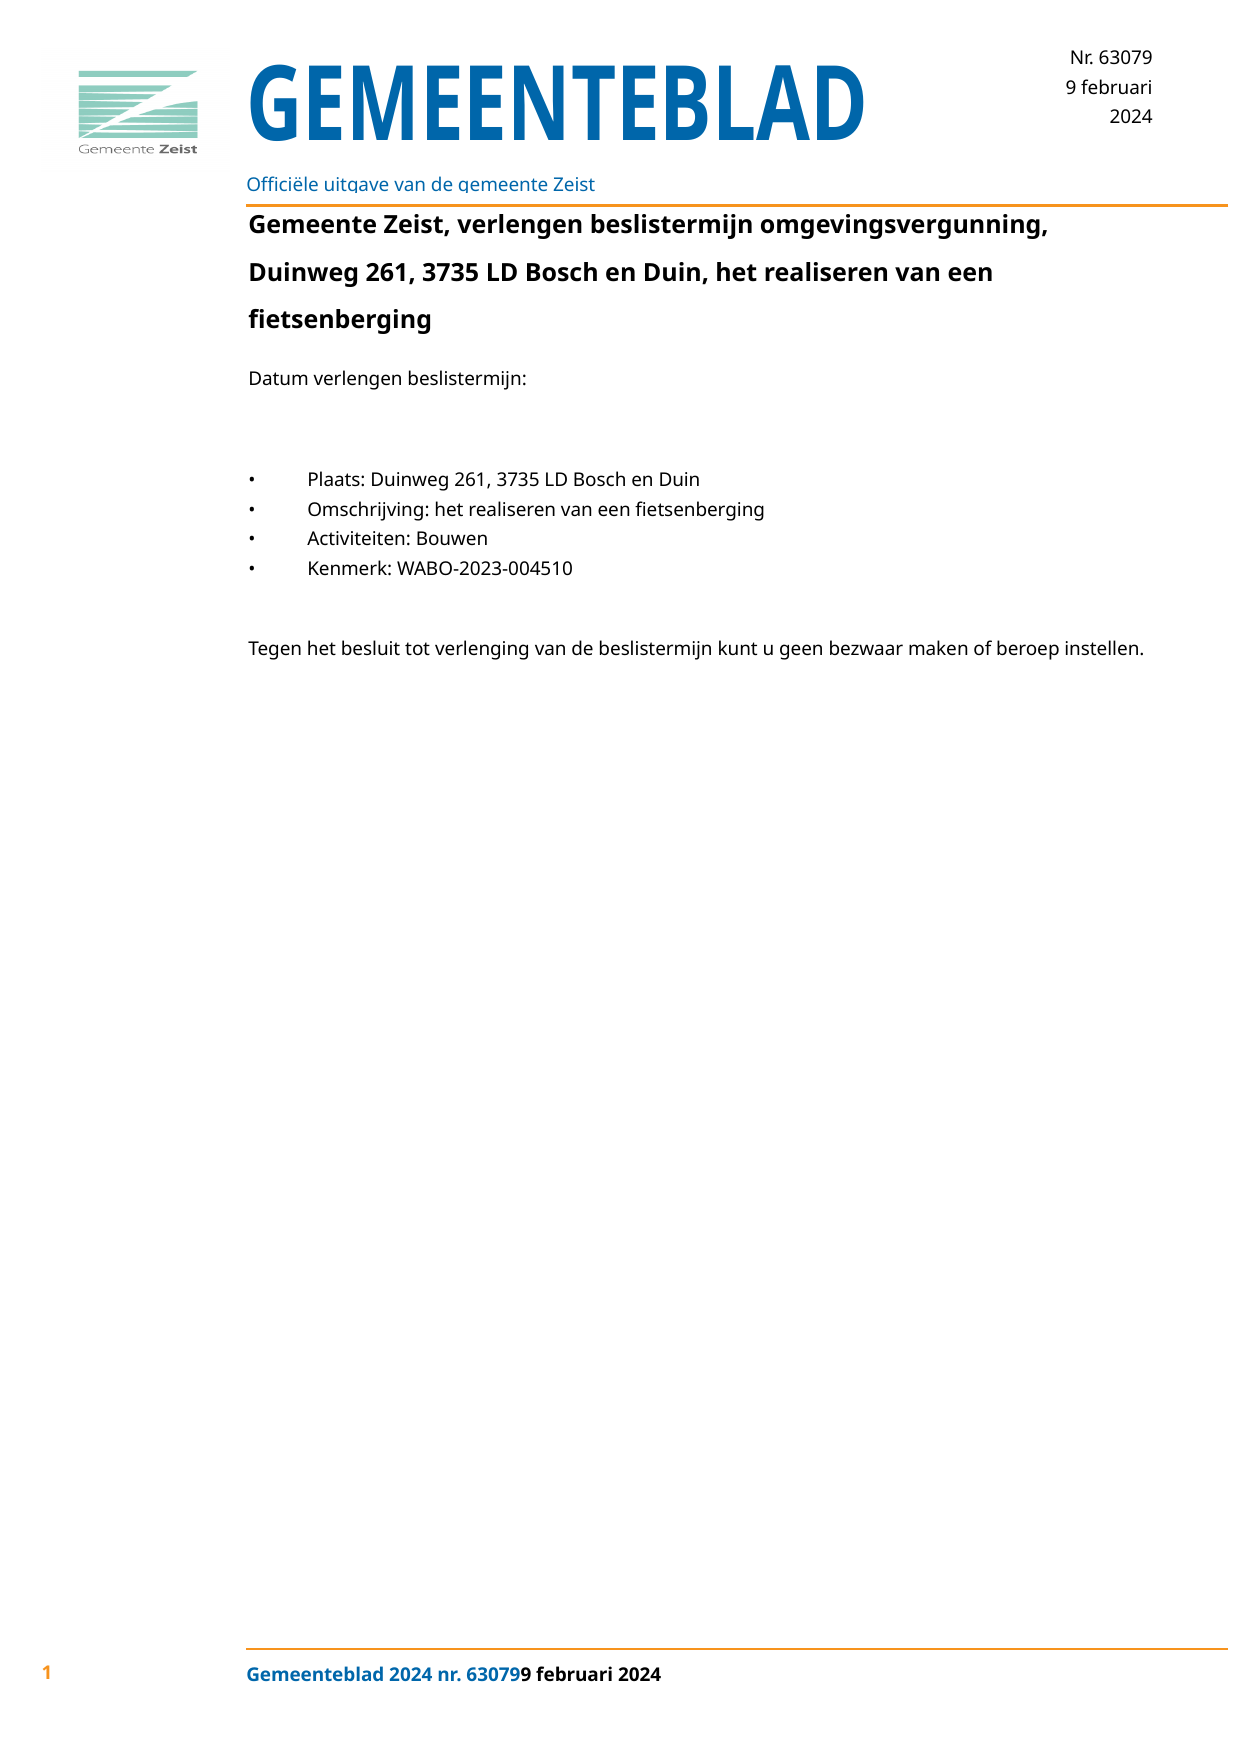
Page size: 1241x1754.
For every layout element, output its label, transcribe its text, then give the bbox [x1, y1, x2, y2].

picture [41, 47, 231, 172]
list Plaats: Duinweg 261, 3735 LD Bosch en Duin [248, 466, 1152, 492]
text Tegen het besluit tot verlenging van de beslistermijn kunt u geen bezwaar maken of beroep instellen. [248, 635, 1152, 661]
text Gemeente Zeist, verlengen beslistermijn omgevingsvergunning, Duinweg 261, 3735 LD Bosch en Duin, het realiseren van een fietsenberging [248, 207, 1152, 336]
list Omschrijving: het realiseren van een fietsenberging [248, 496, 1152, 522]
list Kenmerk: WABO-2023-004510 [248, 555, 1152, 581]
text Datum verlengen beslistermijn: [248, 366, 1152, 391]
list Activiteiten: Bouwen [248, 526, 1152, 551]
